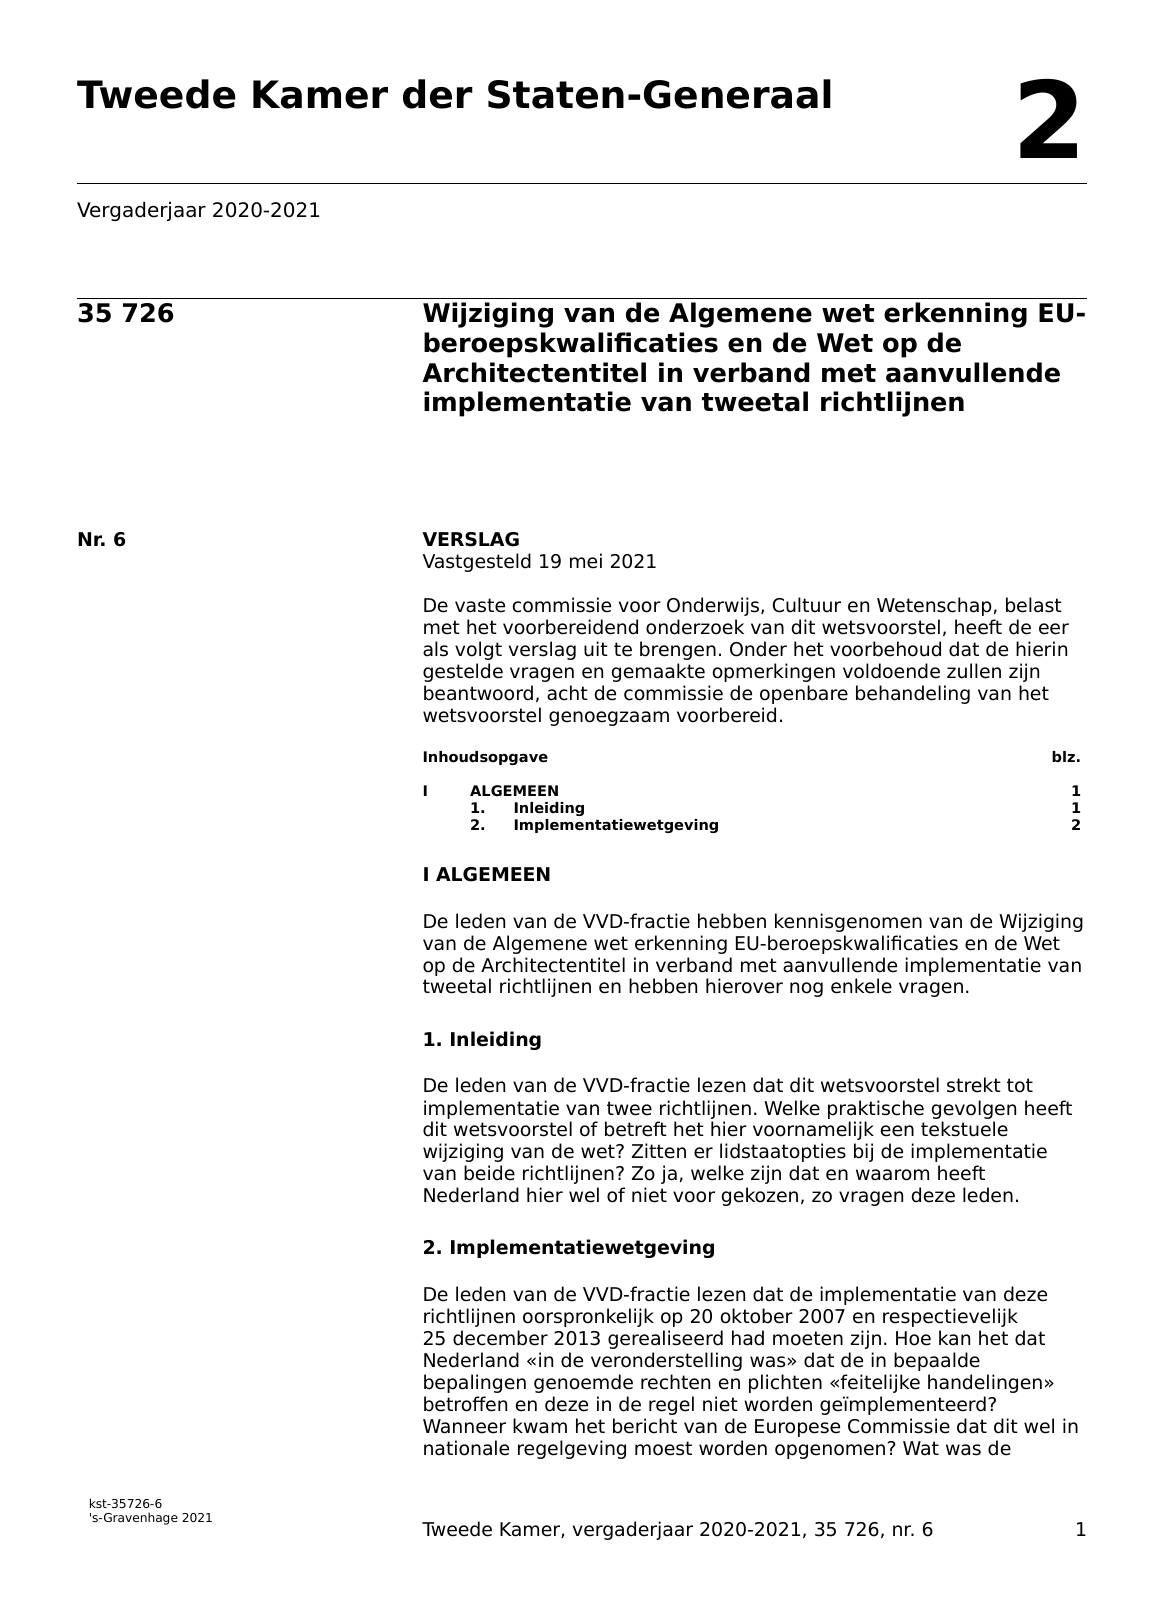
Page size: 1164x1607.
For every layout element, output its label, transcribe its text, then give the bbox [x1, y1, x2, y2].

text Vastgesteld 19 mei 2021 [422, 551, 1087, 573]
table_cell [508, 766, 991, 783]
table_cell [422, 817, 464, 833]
text kst-35726-6 [88, 1497, 323, 1511]
table_cell [991, 766, 1087, 783]
table_cell Vergaderjaar 2020-2021 [77, 184, 1087, 298]
text De leden van de VVD-fractie lezen dat de implementatie van deze richtlijnen oorspronkelijk op 20 oktober 2007 en respectievelijk 25 december 2013 gerealiseerd had moeten zijn. Hoe kan het dat Nederland «in de veronderstelling was» dat de in bepaalde bepalingen genoemde rechten en plichten «feitelijke handelingen» betroffen en deze in de regel niet worden geïmplementeerd? Wanneer kwam het bericht van de Europese Commissie dat dit wel in nationale regelgeving moest worden opgenomen? Wat was de [422, 1284, 1087, 1460]
table_header 2 [886, 59, 1087, 183]
subtitle Nr. 6 VERSLAG [77, 529, 1087, 551]
table_cell 1 [991, 800, 1087, 817]
table_cell I [422, 783, 464, 799]
table_cell 1 [991, 783, 1087, 799]
text De leden van de VVD-fractie lezen dat dit wetsvoorstel strekt tot implementatie van twee richtlijnen. Welke praktische gevolgen heeft dit wetsvoorstel of betreft het hier voornamelijk een tekstuele wijziging van de wet? Zitten er lidstaatopties bij de implementatie van beide richtlijnen? Zo ja, welke zijn dat en waarom heeft Nederland hier wel of niet voor gekozen, zo vragen deze leden. [422, 1075, 1087, 1207]
table_cell Inleiding [508, 800, 991, 817]
table_cell 2 [991, 817, 1087, 833]
table_cell [422, 766, 464, 783]
table_header Inhoudsopgave [422, 749, 991, 766]
subtitle 35 726 Wijziging van de Algemene wet erkenning EU-beroepskwalificaties en de Wet op de Architectentitel in verband met aanvullende implementatie van tweetal richtlijnen [77, 299, 1087, 418]
table_cell 1. [464, 800, 507, 817]
text De vaste commissie voor Onderwijs, Cultuur en Wetenschap, belast met het voorbereidend onderzoek van dit wetsvoorstel, heeft de eer als volgt verslag uit te brengen. Onder het voorbehoud dat de hierin gestelde vragen en gemaakte opmerkingen voldoende zullen zijn beantwoord, acht de commissie de openbare behandeling van het wetsvoorstel genoegzaam voorbereid. [422, 595, 1087, 727]
subtitle I ALGEMEEN [422, 863, 1087, 886]
subtitle 1. Inleiding [422, 1028, 1087, 1050]
subtitle 2. Implementatiewetgeving [422, 1237, 1087, 1259]
table_header blz. [991, 749, 1087, 766]
table_header Tweede Kamer der Staten-Generaal [77, 59, 886, 183]
text 's-Gravenhage 2021 [88, 1511, 323, 1525]
table_cell ALGEMEEN [464, 783, 991, 799]
table_cell [464, 766, 507, 783]
table_cell 2. [464, 817, 507, 833]
table_cell Implementatiewetgeving [508, 817, 991, 833]
text De leden van de VVD-fractie hebben kennisgenomen van de Wijziging van de Algemene wet erkenning EU-beroepskwalificaties en de Wet op de Architectentitel in verband met aanvullende implementatie van tweetal richtlijnen en hebben hierover nog enkele vragen. [422, 911, 1087, 998]
table_cell [422, 800, 464, 817]
